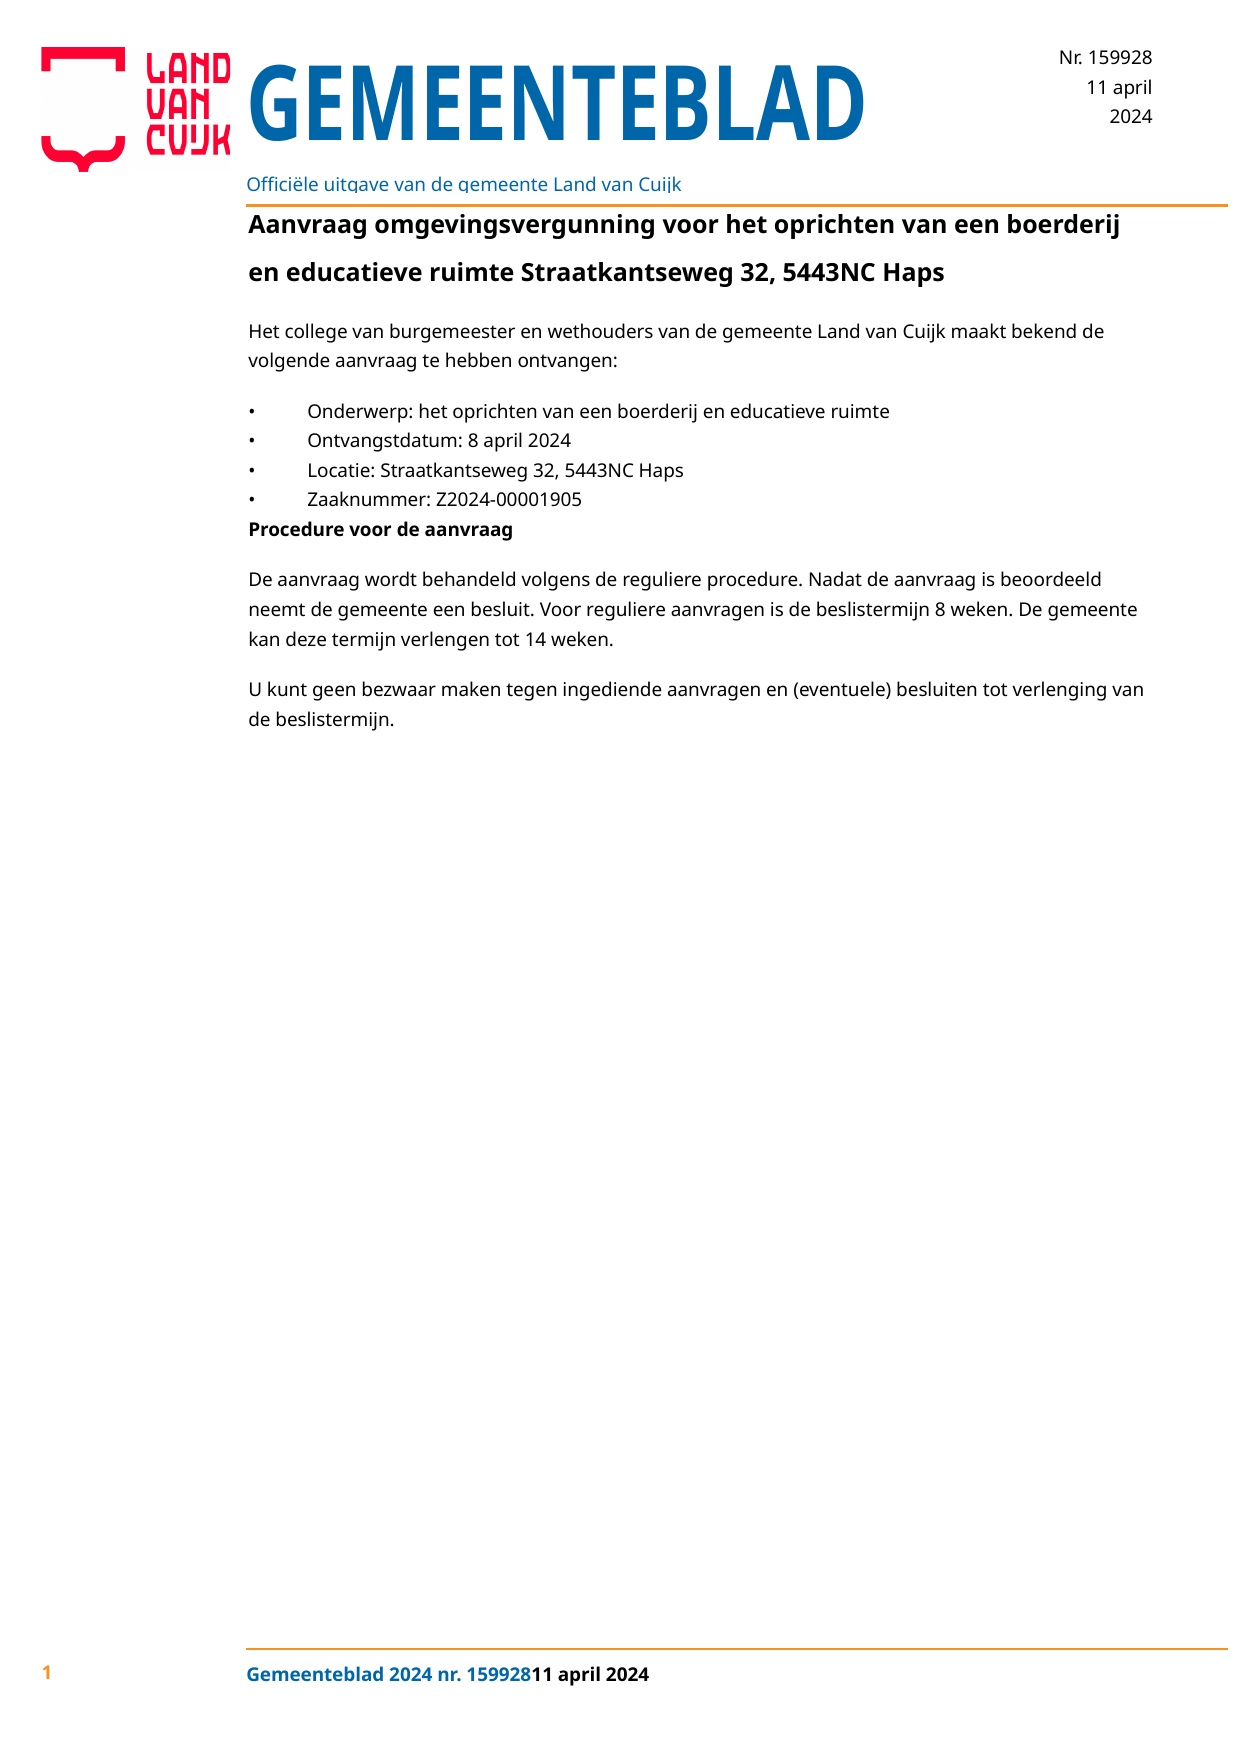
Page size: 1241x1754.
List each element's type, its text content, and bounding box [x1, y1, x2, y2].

text Het college van burgemeester en wethouders van de gemeente Land van Cuijk maakt bekend de volgende aanvraag te hebben ontvangen: [248, 318, 1152, 373]
list Locatie: Straatkantseweg 32, 5443NC Haps [248, 457, 1152, 483]
text Aanvraag omgevingsvergunning voor het oprichten van een boerderij en educatieve ruimte Straatkantseweg 32, 5443NC Haps [248, 207, 1152, 288]
text Procedure voor de aanvraag [248, 516, 1152, 542]
picture [41, 47, 231, 172]
text U kunt geen bezwaar maken tegen ingediende aanvragen en (eventuele) besluiten tot verlenging van de beslistermijn. [248, 676, 1152, 732]
list Zaaknummer: Z2024-00001905 [248, 487, 1152, 512]
list Ontvangstdatum: 8 april 2024 [248, 427, 1152, 453]
text De aanvraag wordt behandeld volgens de reguliere procedure. Nadat de aanvraag is beoordeeld neemt de gemeente een besluit. Voor reguliere aanvragen is de beslistermijn 8 weken. De gemeente kan deze termijn verlengen tot 14 weken. [248, 567, 1152, 652]
list Onderwerp: het oprichten van een boerderij en educatieve ruimte [248, 398, 1152, 424]
